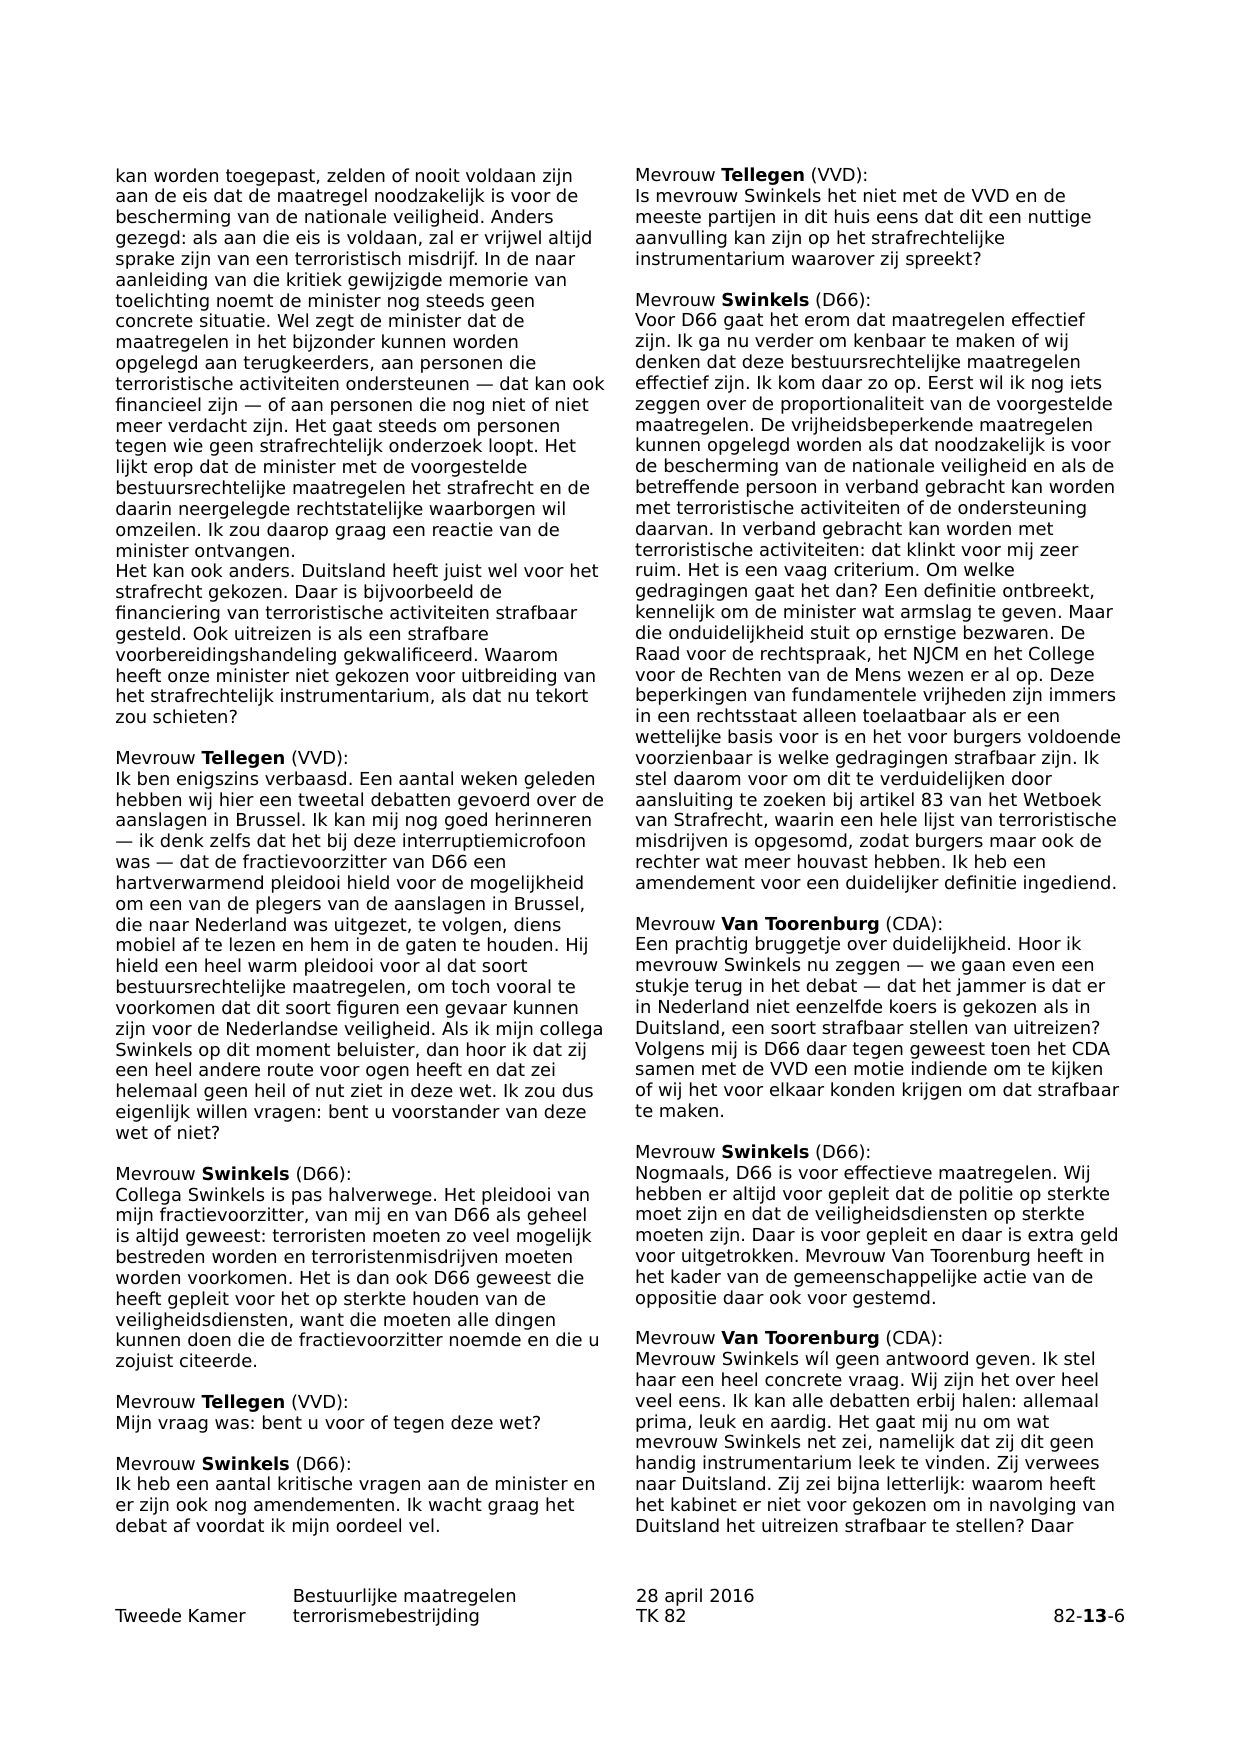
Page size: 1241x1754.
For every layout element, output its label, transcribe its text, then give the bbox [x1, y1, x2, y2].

text Een prachtig bruggetje over duidelijkheid. Hoor ik mevrouw Swinkels nu zeggen — we gaan even een stukje terug in het debat — dat het jammer is dat er in Nederland niet eenzelfde koers is gekozen als in Duitsland, een soort strafbaar stellen van uitreizen? Volgens mij is D66 daar tegen geweest toen het CDA samen met de VVD een motie indiende om te kijken of wij het voor elkaar konden krijgen om dat strafbaar te maken. [635, 934, 1125, 1122]
text Mevrouw Swinkels (D66): [115, 1163, 605, 1184]
text kan worden toegepast, zelden of nooit voldaan zijn aan de eis dat de maatregel noodzakelijk is voor de bescherming van de nationale veiligheid. Anders gezegd: als aan die eis is voldaan, zal er vrijwel altijd sprake zijn van een terroristisch misdrijf. In de naar aanleiding van die kritiek gewijzigde memorie van toelichting noemt de minister nog steeds geen concrete situatie. Wel zegt de minister dat de maatregelen in het bijzonder kunnen worden opgelegd aan terugkeerders, aan personen die terroristische activiteiten ondersteunen — dat kan ook financieel zijn — of aan personen die nog niet of niet meer verdacht zijn. Het gaat steeds om personen tegen wie geen strafrechtelijk onderzoek loopt. Het lijkt erop dat de minister met de voorgestelde bestuursrechtelijke maatregelen het strafrecht en de daarin neergelegde rechtstatelijke waarborgen wil omzeilen. Ik zou daarop graag een reactie van de minister ontvangen. [115, 165, 605, 561]
text Nogmaals, D66 is voor effectieve maatregelen. Wij hebben er altijd voor gepleit dat de politie op sterkte moet zijn en dat de veiligheidsdiensten op sterkte moeten zijn. Daar is voor gepleit en daar is extra geld voor uitgetrokken. Mevrouw Van Toorenburg heeft in het kader van de gemeenschappelijke actie van de oppositie daar ook voor gestemd. [635, 1162, 1125, 1308]
text Is mevrouw Swinkels het niet met de VVD en de meeste partijen in dit huis eens dat dit een nuttige aanvulling kan zijn op het strafrechtelijke instrumentarium waarover zij spreekt? [635, 186, 1125, 269]
text Ik ben enigszins verbaasd. Een aantal weken geleden hebben wij hier een tweetal debatten gevoerd over de aanslagen in Brussel. Ik kan mij nog goed herinneren — ik denk zelfs dat het bij deze interruptiemicrofoon was — dat de fractievoorzitter van D66 een hartverwarmend pleidooi hield voor de mogelijkheid om een van de plegers van de aanslagen in Brussel, die naar Nederland was uitgezet, te volgen, diens mobiel af te lezen en hem in de gaten te houden. Hij hield een heel warm pleidooi voor al dat soort bestuursrechtelijke maatregelen, om toch vooral te voorkomen dat dit soort figuren een gevaar kunnen zijn voor de Nederlandse veiligheid. Als ik mijn collega Swinkels op dit moment beluister, dan hoor ik dat zij een heel andere route voor ogen heeft en dat zei helemaal geen heil of nut ziet in deze wet. Ik zou dus eigenlijk willen vragen: bent u voorstander van deze wet of niet? [115, 768, 605, 1143]
text Mevrouw Van Toorenburg (CDA): [635, 913, 1125, 934]
text Ik heb een aantal kritische vragen aan de minister en er zijn ook nog amendementen. Ik wacht graag het debat af voordat ik mijn oordeel vel. [115, 1474, 605, 1537]
text Voor D66 gaat het erom dat maatregelen effectief zijn. Ik ga nu verder om kenbaar te maken of wij denken dat deze bestuursrechtelijke maatregelen effectief zijn. Ik kom daar zo op. Eerst wil ik nog iets zeggen over de proportionaliteit van de voorgestelde maatregelen. De vrijheidsbeperkende maatregelen kunnen opgelegd worden als dat noodzakelijk is voor de bescherming van de nationale veiligheid en als de betreffende persoon in verband gebracht kan worden met terroristische activiteiten of de ondersteuning daarvan. In verband gebracht kan worden met terroristische activiteiten: dat klinkt voor mij zeer ruim. Het is een vaag criterium. Om welke gedragingen gaat het dan? Een definitie ontbreekt, kennelijk om de minister wat armslag te geven. Maar die onduidelijkheid stuit op ernstige bezwaren. De Raad voor de rechtspraak, het NJCM en het College voor de Rechten van de Mens wezen er al op. Deze beperkingen van fundamentele vrijheden zijn immers in een rechtsstaat alleen toelaatbaar als er een wettelijke basis voor is en het voor burgers voldoende voorzienbaar is welke gedragingen strafbaar zijn. Ik stel daarom voor om dit te verduidelijken door aansluiting te zoeken bij artikel 83 van het Wetboek van Strafrecht, waarin een hele lijst van terroristische misdrijven is opgesomd, zodat burgers maar ook de rechter wat meer houvast hebben. Ik heb een amendement voor een duidelijker definitie ingediend. [635, 310, 1125, 893]
text Mevrouw Swinkels (D66): [635, 1142, 1125, 1162]
text Mevrouw Swinkels (D66): [635, 289, 1125, 310]
text Mevrouw Tellegen (VVD): [115, 748, 605, 768]
text Collega Swinkels is pas halverwege. Het pleidooi van mijn fractievoorzitter, van mij en van D66 als geheel is altijd geweest: terroristen moeten zo veel mogelijk bestreden worden en terroristenmisdrijven moeten worden voorkomen. Het is dan ook D66 geweest die heeft gepleit voor het op sterkte houden van de veiligheidsdiensten, want die moeten alle dingen kunnen doen die de fractievoorzitter noemde en die u zojuist citeerde. [115, 1184, 605, 1372]
text Mevrouw Tellegen (VVD): [115, 1392, 605, 1412]
text Mevrouw Swinkels wíl geen antwoord geven. Ik stel haar een heel concrete vraag. Wij zijn het over heel veel eens. Ik kan alle debatten erbij halen: allemaal prima, leuk en aardig. Het gaat mij nu om wat mevrouw Swinkels net zei, namelijk dat zij dit geen handig instrumentarium leek te vinden. Zij verwees naar Duitsland. Zij zei bijna letterlijk: waarom heeft het kabinet er niet voor gekozen om in navolging van Duitsland het uitreizen strafbaar te stellen? Daar [635, 1349, 1125, 1536]
text Mevrouw Tellegen (VVD): [635, 165, 1125, 186]
text Mevrouw Swinkels (D66): [115, 1453, 605, 1474]
text Mevrouw Van Toorenburg (CDA): [635, 1328, 1125, 1349]
text Het kan ook anders. Duitsland heeft juist wel voor het strafrecht gekozen. Daar is bijvoorbeeld de financiering van terroristische activiteiten strafbaar gesteld. Ook uitreizen is als een strafbare voorbereidingshandeling gekwalificeerd. Waarom heeft onze minister niet gekozen voor uitbreiding van het strafrechtelijk instrumentarium, als dat nu tekort zou schieten? [115, 561, 605, 728]
text Mijn vraag was: bent u voor of tegen deze wet? [115, 1412, 605, 1433]
